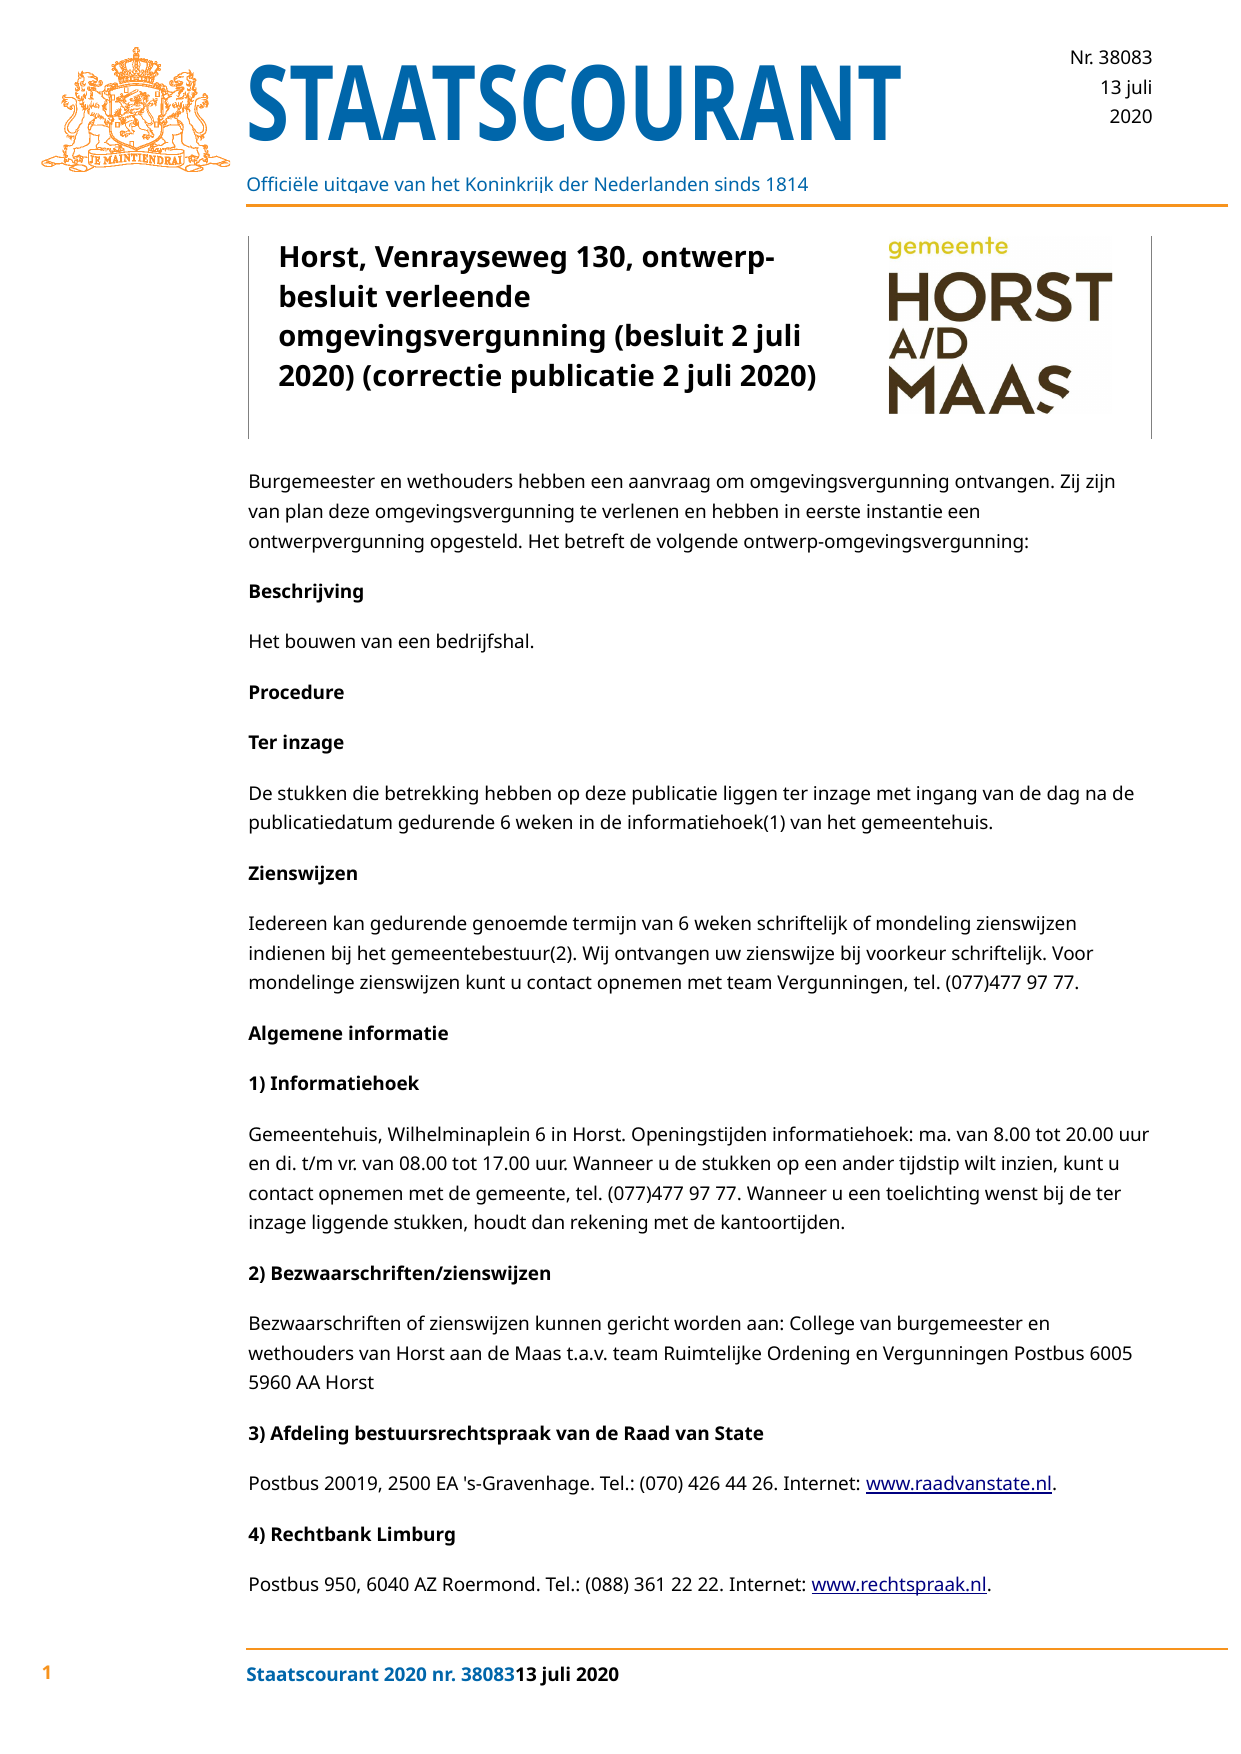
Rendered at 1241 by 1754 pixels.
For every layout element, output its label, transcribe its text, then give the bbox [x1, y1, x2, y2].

text Ter inzage [248, 729, 1152, 755]
text Postbus 20019, 2500 EA 's-Gravenhage. Tel.: (070) 426 44 26. Internet: www.raadvanstate.nl. [248, 1470, 1152, 1496]
text Zienswijzen [248, 860, 1152, 886]
table_header [850, 236, 888, 413]
text De stukken die betrekking hebben op deze publicatie liggen ter inzage met ingang van de dag na de publicatiedatum gedurende 6 weken in de informatiehoek(1) van het gemeentehuis. [248, 780, 1152, 835]
text Bezwaarschriften of zienswijzen kunnen gericht worden aan: College van burgemeester en wethouders van Horst aan de Maas t.a.v. team Ruimtelijke Ordening en Vergunningen Postbus 6005 5960 AA Horst [248, 1310, 1152, 1395]
picture [41, 47, 231, 172]
text 1) Informatiehoek [248, 1070, 1152, 1096]
text Iedereen kan gedurende genoemde termijn van 6 weken schriftelijk of mondeling zienswijzen indienen bij het gemeentebestuur(2). Wij ontvangen uw zienswijze bij voorkeur schriftelijk. Voor mondelinge zienswijzen kunt u contact opnemen met team Vergunningen, tel. (077)477 97 77. [248, 910, 1152, 995]
text Algemene informatie [248, 1020, 1152, 1046]
text Procedure [248, 679, 1152, 705]
text 2) Bezwaarschriften/zienswijzen [248, 1260, 1152, 1286]
picture [888, 236, 1113, 414]
text Het bouwen van een bedrijfshal. [248, 629, 1152, 654]
text Postbus 950, 6040 AZ Roermond. Tel.: (088) 361 22 22. Internet: www.rechtspraak.nl. [248, 1571, 1152, 1597]
text Burgemeester en wethouders hebben een aanvraag om omgevingsvergunning ontvangen. Zij zijn van plan deze omgevingsvergunning te verlenen en hebben in eerste instantie een ontwerpvergunning opgesteld. Het betreft de volgende ontwerp-omgevingsvergunning: [248, 469, 1152, 553]
text 4) Rechtbank Limburg [248, 1521, 1152, 1546]
table_header [1113, 236, 1151, 413]
text Gemeentehuis, Wilhelminaplein 6 in Horst. Openingstijden informatiehoek: ma. van 8.00 tot 20.00 uur en di. t/m vr. van 08.00 tot 17.00 uur. Wanneer u de stukken op een ander tijdstip wilt inzien, kunt u contact opnemen met de gemeente, tel. (077)477 97 77. Wanneer u een toelichting wenst bij de ter inzage liggende stukken, houdt dan rekening met de kantoortijden. [248, 1121, 1152, 1235]
table_header Horst, Venrayseweg 130, ontwerp-besluit verleende omgevingsvergunning (besluit 2 juli 2020) (correctie publicatie 2 juli 2020) [249, 236, 850, 439]
text Beschrijving [248, 578, 1152, 604]
table_header [850, 414, 1151, 439]
text 3) Afdeling bestuursrechtspraak van de Raad van State [248, 1420, 1152, 1446]
